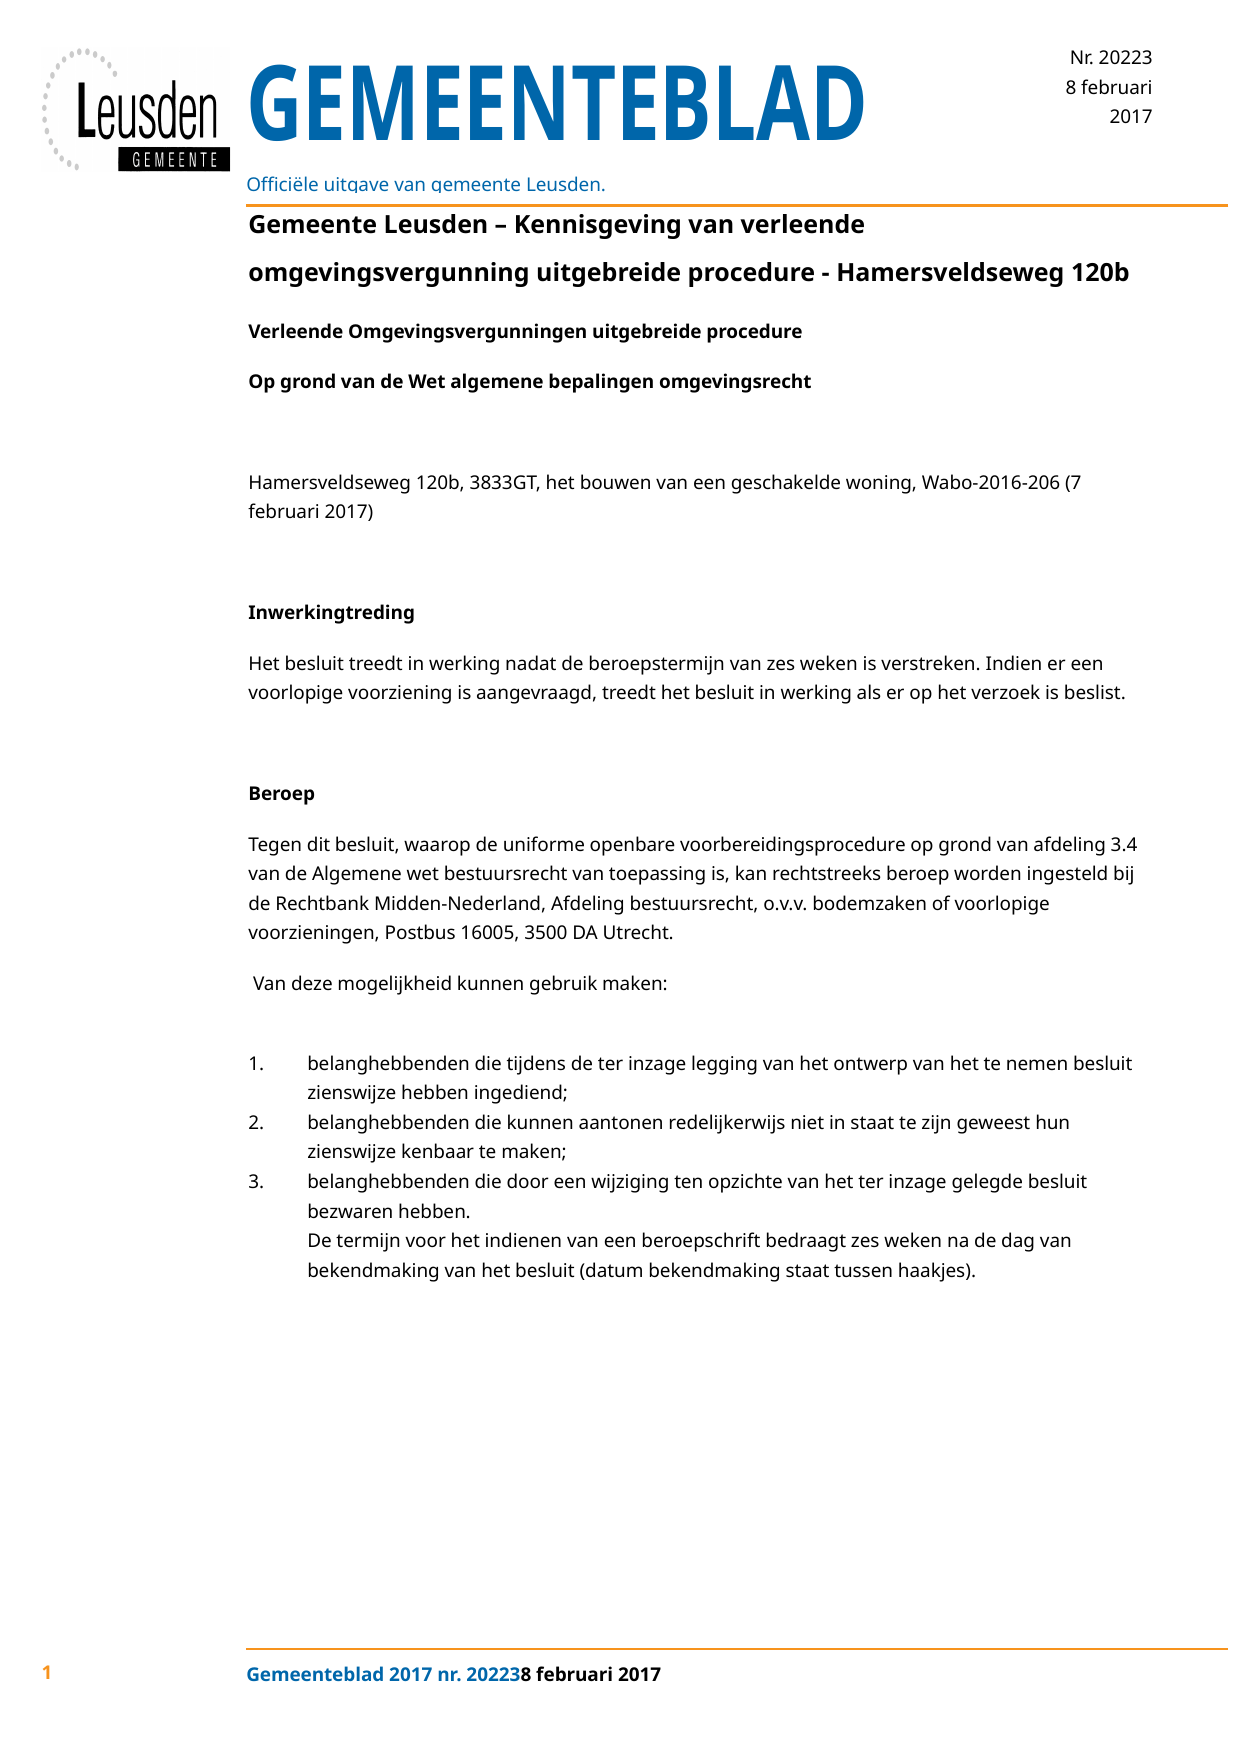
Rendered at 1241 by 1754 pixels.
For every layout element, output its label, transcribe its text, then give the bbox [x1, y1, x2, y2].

text Beroep [248, 780, 1152, 806]
text Het besluit treedt in werking nadat de beroepstermijn van zes weken is verstreken. Indien er een voorlopige voorziening is aangevraagd, treedt het besluit in werking als er op het verzoek is beslist. [248, 650, 1152, 705]
list belanghebbenden die door een wijziging ten opzichte van het ter inzage gelegde besluit bezwaren hebben. [248, 1168, 1152, 1224]
text Van deze mogelijkheid kunnen gebruik maken: [248, 970, 1152, 996]
text Tegen dit besluit, waarop de uniforme openbare voorbereidingsprocedure op grond van afdeling 3.4 van de Algemene wet bestuursrecht van toepassing is, kan rechtstreeks beroep worden ingesteld bij de Rechtbank Midden-Nederland, Afdeling bestuursrecht, o.v.v. bodemzaken of voorlopige voorzieningen, Postbus 16005, 3500 DA Utrecht. [248, 831, 1152, 945]
list belanghebbenden die kunnen aantonen redelijkerwijs niet in staat te zijn geweest hun zienswijze kenbaar te maken; [248, 1109, 1152, 1164]
text Gemeente Leusden – Kennisgeving van verleende omgevingsvergunning uitgebreide procedure - Hamersveldseweg 120b [248, 207, 1152, 288]
picture [41, 47, 231, 172]
text Verleende Omgevingsvergunningen uitgebreide procedure [248, 318, 1152, 344]
text Inwerkingtreding [248, 599, 1152, 625]
text Hamersveldseweg 120b, 3833GT, het bouwen van een geschakelde woning, Wabo-2016-206 (7 februari 2017) [248, 469, 1152, 524]
text Op grond van de Wet algemene bepalingen omgevingsrecht [248, 368, 1152, 394]
list De termijn voor het indienen van een beroepschrift bedraagt zes weken na de dag van bekendmaking van het besluit (datum bekendmaking staat tussen haakjes). [248, 1227, 1152, 1283]
list belanghebbenden die tijdens de ter inzage legging van het ontwerp van het te nemen besluit zienswijze hebben ingediend; [248, 1050, 1152, 1105]
